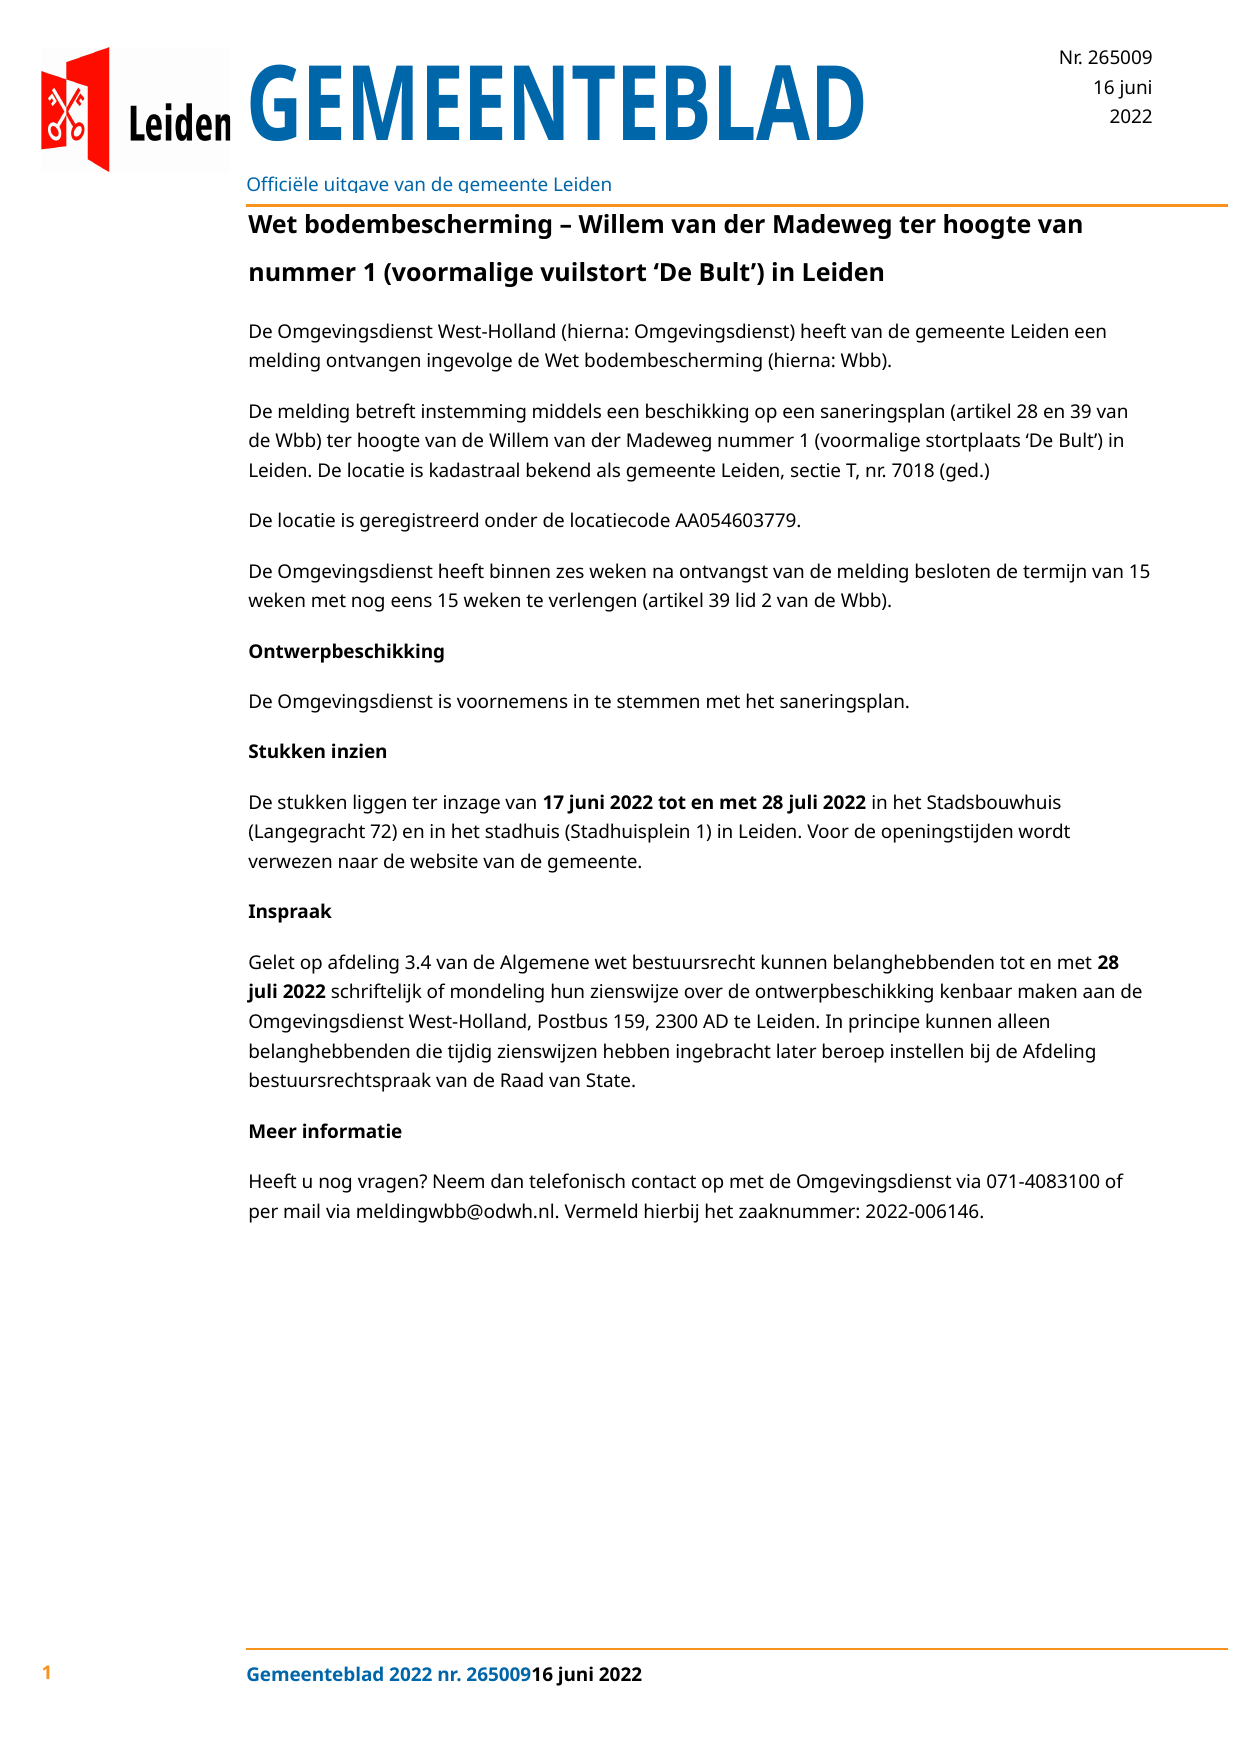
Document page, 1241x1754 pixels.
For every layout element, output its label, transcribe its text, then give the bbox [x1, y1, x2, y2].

text Heeft u nog vragen? Neem dan telefonisch contact op met de Omgevingsdienst via 071-4083100 of per mail via meldingwbb@odwh.nl. Vermeld hierbij het zaaknummer: 2022-006146. [248, 1168, 1152, 1224]
text Wet bodembescherming – Willem van der Madeweg ter hoogte van nummer 1 (voormalige vuilstort ‘De Bult’) in Leiden [248, 207, 1152, 288]
text De Omgevingsdienst heeft binnen zes weken na ontvangst van de melding besloten de termijn van 15 weken met nog eens 15 weken te verlengen (artikel 39 lid 2 van de Wbb). [248, 558, 1152, 613]
text Inspraak [248, 899, 1152, 924]
text De Omgevingsdienst is voornemens in te stemmen met het saneringsplan. [248, 688, 1152, 714]
text Stukken inzien [248, 739, 1152, 764]
text Gelet op afdeling 3.4 van de Algemene wet bestuursrecht kunnen belanghebbenden tot en met 28 juli 2022 schriftelijk of mondeling hun zienswijze over de ontwerpbeschikking kenbaar maken aan de Omgevingsdienst West-Holland, Postbus 159, 2300 AD te Leiden. In principe kunnen alleen belanghebbenden die tijdig zienswijzen hebben ingebracht later beroep instellen bij de Afdeling bestuursrechtspraak van de Raad van State. [248, 949, 1152, 1093]
text De melding betreft instemming middels een beschikking op een saneringsplan (artikel 28 en 39 van de Wbb) ter hoogte van de Willem van der Madeweg nummer 1 (voormalige stortplaats ‘De Bult’) in Leiden. De locatie is kadastraal bekend als gemeente Leiden, sectie T, nr. 7018 (ged.) [248, 398, 1152, 483]
text De stukken liggen ter inzage van 17 juni 2022 tot en met 28 juli 2022 in het Stadsbouwhuis (Langegracht 72) en in het stadhuis (Stadhuisplein 1) in Leiden. Voor de openingstijden wordt verwezen naar de website van de gemeente. [248, 789, 1152, 874]
text De locatie is geregistreerd onder de locatiecode AA054603779. [248, 507, 1152, 533]
text Ontwerpbeschikking [248, 638, 1152, 664]
picture [41, 47, 231, 172]
text Meer informatie [248, 1118, 1152, 1144]
text De Omgevingsdienst West-Holland (hierna: Omgevingsdienst) heeft van de gemeente Leiden een melding ontvangen ingevolge de Wet bodembescherming (hierna: Wbb). [248, 318, 1152, 373]
